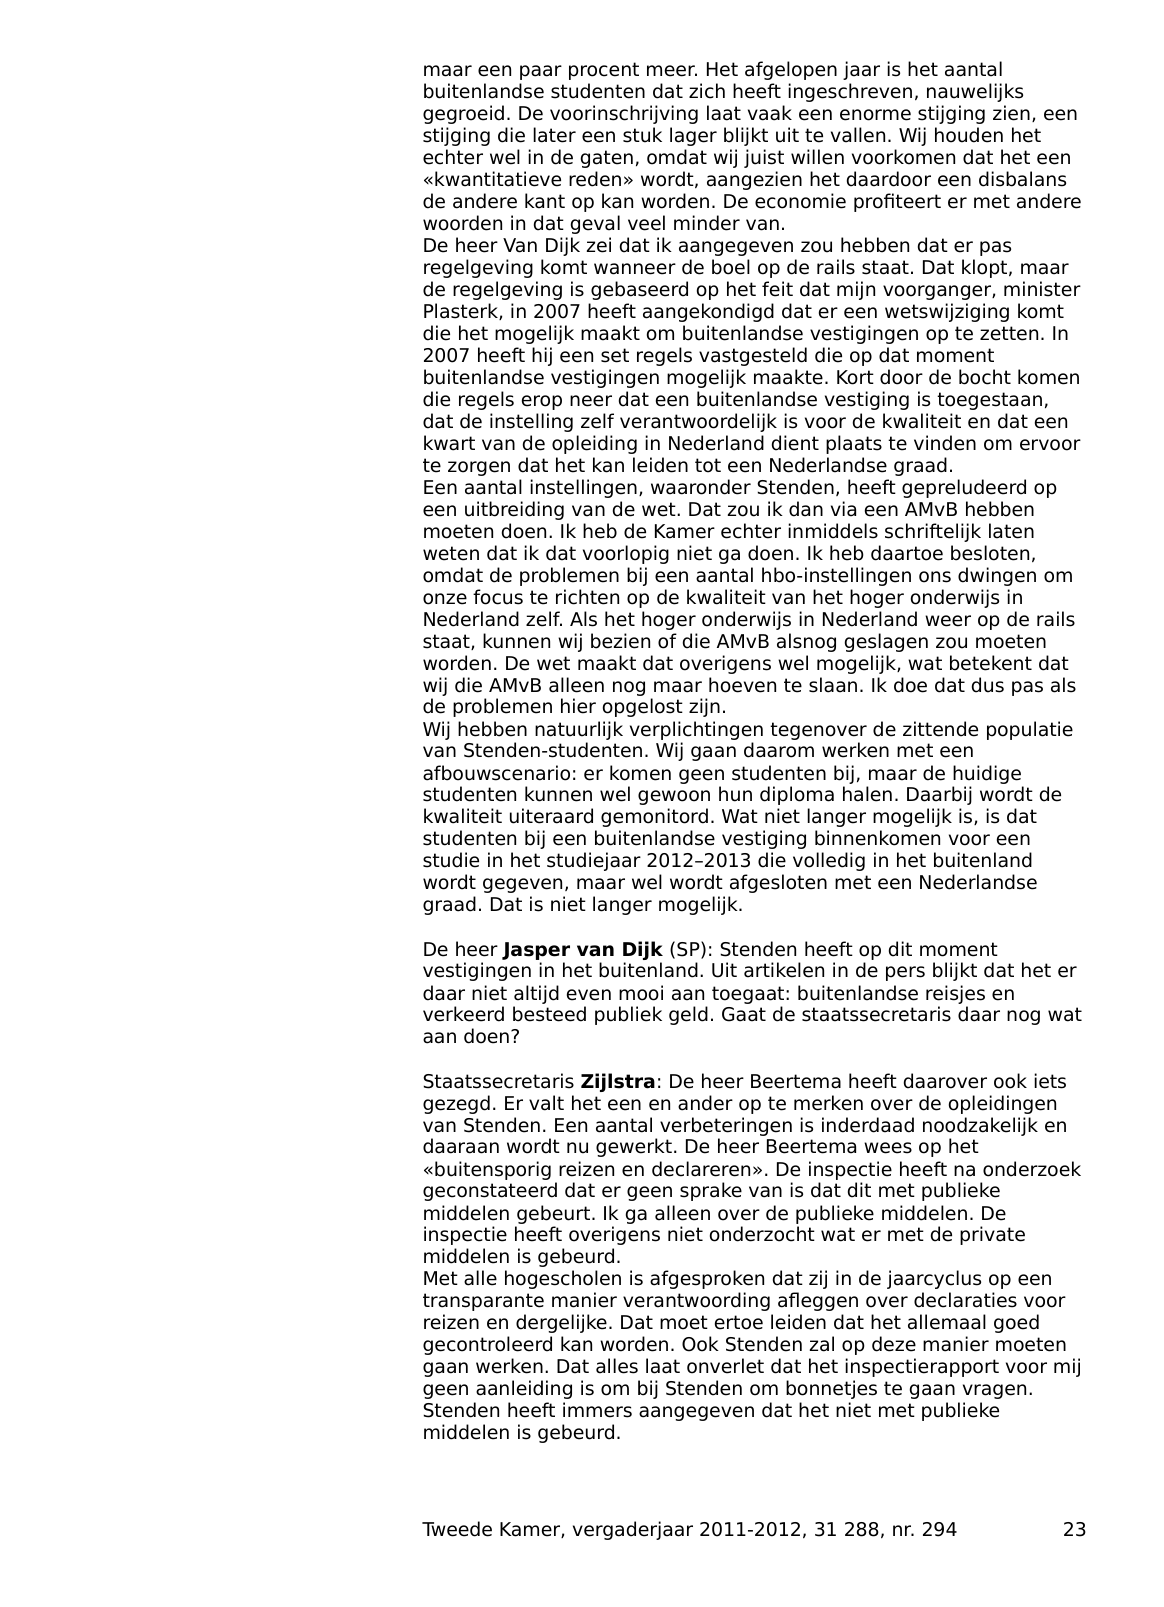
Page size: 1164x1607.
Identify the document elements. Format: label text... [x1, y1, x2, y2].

text Wij hebben natuurlijk verplichtingen tegenover de zittende populatie van Stenden-studenten. Wij gaan daarom werken met een afbouwscenario: er komen geen studenten bij, maar de huidige studenten kunnen wel gewoon hun diploma halen. Daarbij wordt de kwaliteit uiteraard gemonitord. Wat niet langer mogelijk is, is dat studenten bij een buitenlandse vestiging binnenkomen voor een studie in het studiejaar 2012–2013 die volledig in het buitenland wordt gegeven, maar wel wordt afgesloten met een Nederlandse graad. Dat is niet langer mogelijk. [422, 718, 1087, 916]
text Met alle hogescholen is afgesproken dat zij in de jaarcyclus op een transparante manier verantwoording afleggen over declaraties voor reizen en dergelijke. Dat moet ertoe leiden dat het allemaal goed gecontroleerd kan worden. Ook Stenden zal op deze manier moeten gaan werken. Dat alles laat onverlet dat het inspectierapport voor mij geen aanleiding is om bij Stenden om bonnetjes te gaan vragen. Stenden heeft immers aangegeven dat het niet met publieke middelen is gebeurd. [422, 1268, 1087, 1444]
text De heer Van Dijk zei dat ik aangegeven zou hebben dat er pas regelgeving komt wanneer de boel op de rails staat. Dat klopt, maar de regelgeving is gebaseerd op het feit dat mijn voorganger, minister Plasterk, in 2007 heeft aangekondigd dat er een wetswijziging komt die het mogelijk maakt om buitenlandse vestigingen op te zetten. In 2007 heeft hij een set regels vastgesteld die op dat moment buitenlandse vestigingen mogelijk maakte. Kort door de bocht komen die regels erop neer dat een buitenlandse vestiging is toegestaan, dat de instelling zelf verantwoordelijk is voor de kwaliteit en dat een kwart van de opleiding in Nederland dient plaats te vinden om ervoor te zorgen dat het kan leiden tot een Nederlandse graad. [422, 235, 1087, 477]
text Een aantal instellingen, waaronder Stenden, heeft gepreludeerd op een uitbreiding van de wet. Dat zou ik dan via een AMvB hebben moeten doen. Ik heb de Kamer echter inmiddels schriftelijk laten weten dat ik dat voorlopig niet ga doen. Ik heb daartoe besloten, omdat de problemen bij een aantal hbo-instellingen ons dwingen om onze focus te richten op de kwaliteit van het hoger onderwijs in Nederland zelf. Als het hoger onderwijs in Nederland weer op de rails staat, kunnen wij bezien of die AMvB alsnog geslagen zou moeten worden. De wet maakt dat overigens wel mogelijk, wat betekent dat wij die AMvB alleen nog maar hoeven te slaan. Ik doe dat dus pas als de problemen hier opgelost zijn. [422, 477, 1087, 718]
text Staatssecretaris Zijlstra: De heer Beertema heeft daarover ook iets gezegd. Er valt het een en ander op te merken over de opleidingen van Stenden. Een aantal verbeteringen is inderdaad noodzakelijk en daaraan wordt nu gewerkt. De heer Beertema wees op het «buitensporig reizen en declareren». De inspectie heeft na onderzoek geconstateerd dat er geen sprake van is dat dit met publieke middelen gebeurt. Ik ga alleen over de publieke middelen. De inspectie heeft overigens niet onderzocht wat er met de private middelen is gebeurd. [422, 1071, 1087, 1268]
text De heer Jasper van Dijk (SP): Stenden heeft op dit moment vestigingen in het buitenland. Uit artikelen in de pers blijkt dat het er daar niet altijd even mooi aan toegaat: buitenlandse reisjes en verkeerd besteed publiek geld. Gaat de staatssecretaris daar nog wat aan doen? [422, 938, 1087, 1048]
text maar een paar procent meer. Het afgelopen jaar is het aantal buitenlandse studenten dat zich heeft ingeschreven, nauwelijks gegroeid. De voorinschrijving laat vaak een enorme stijging zien, een stijging die later een stuk lager blijkt uit te vallen. Wij houden het echter wel in de gaten, omdat wij juist willen voorkomen dat het een «kwantitatieve reden» wordt, aangezien het daardoor een disbalans de andere kant op kan worden. De economie profiteert er met andere woorden in dat geval veel minder van. [422, 59, 1087, 235]
